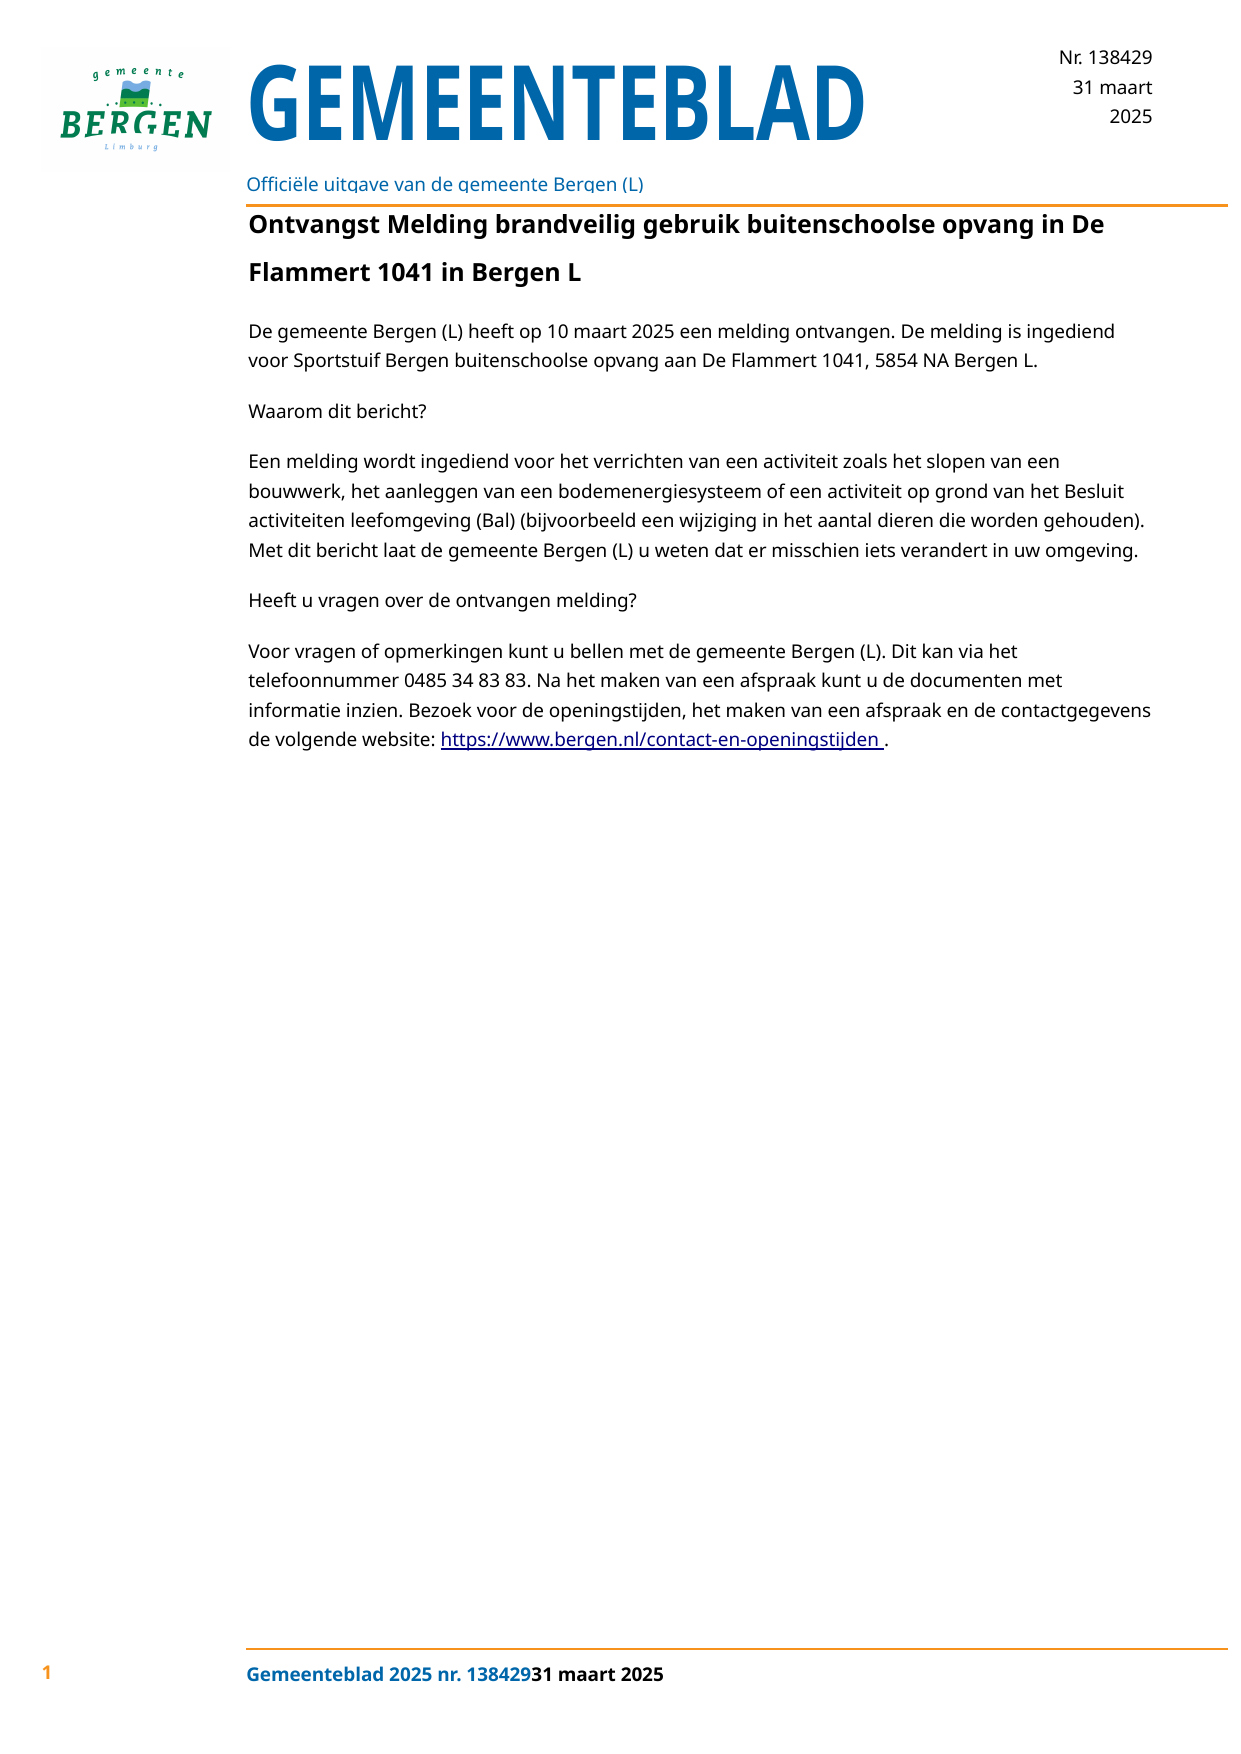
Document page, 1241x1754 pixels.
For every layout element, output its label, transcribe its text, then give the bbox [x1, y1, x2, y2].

text Ontvangst Melding brandveilig gebruik buitenschoolse opvang in De Flammert 1041 in Bergen L [248, 207, 1152, 288]
picture [41, 47, 231, 172]
text De gemeente Bergen (L) heeft op 10 maart 2025 een melding ontvangen. De melding is ingediend voor Sportstuif Bergen buitenschoolse opvang aan De Flammert 1041, 5854 NA Bergen L. [248, 318, 1152, 373]
text Voor vragen of opmerkingen kunt u bellen met de gemeente Bergen (L). Dit kan via het telefoonnummer 0485 34 83 83. Na het maken van een afspraak kunt u de documenten met informatie inzien. Bezoek voor de openingstijden, het maken van een afspraak en de contactgegevens de volgende website: https://www.bergen.nl/contact-en-openingstijden . [248, 638, 1152, 752]
text Een melding wordt ingediend voor het verrichten van een activiteit zoals het slopen van een bouwwerk, het aanleggen van een bodemenergiesysteem of een activiteit op grond van het Besluit activiteiten leefomgeving (Bal) (bijvoorbeeld een wijziging in het aantal dieren die worden gehouden). Met dit bericht laat de gemeente Bergen (L) u weten dat er misschien iets verandert in uw omgeving. [248, 448, 1152, 563]
text Heeft u vragen over de ontvangen melding? [248, 587, 1152, 613]
text Waarom dit bericht? [248, 398, 1152, 424]
